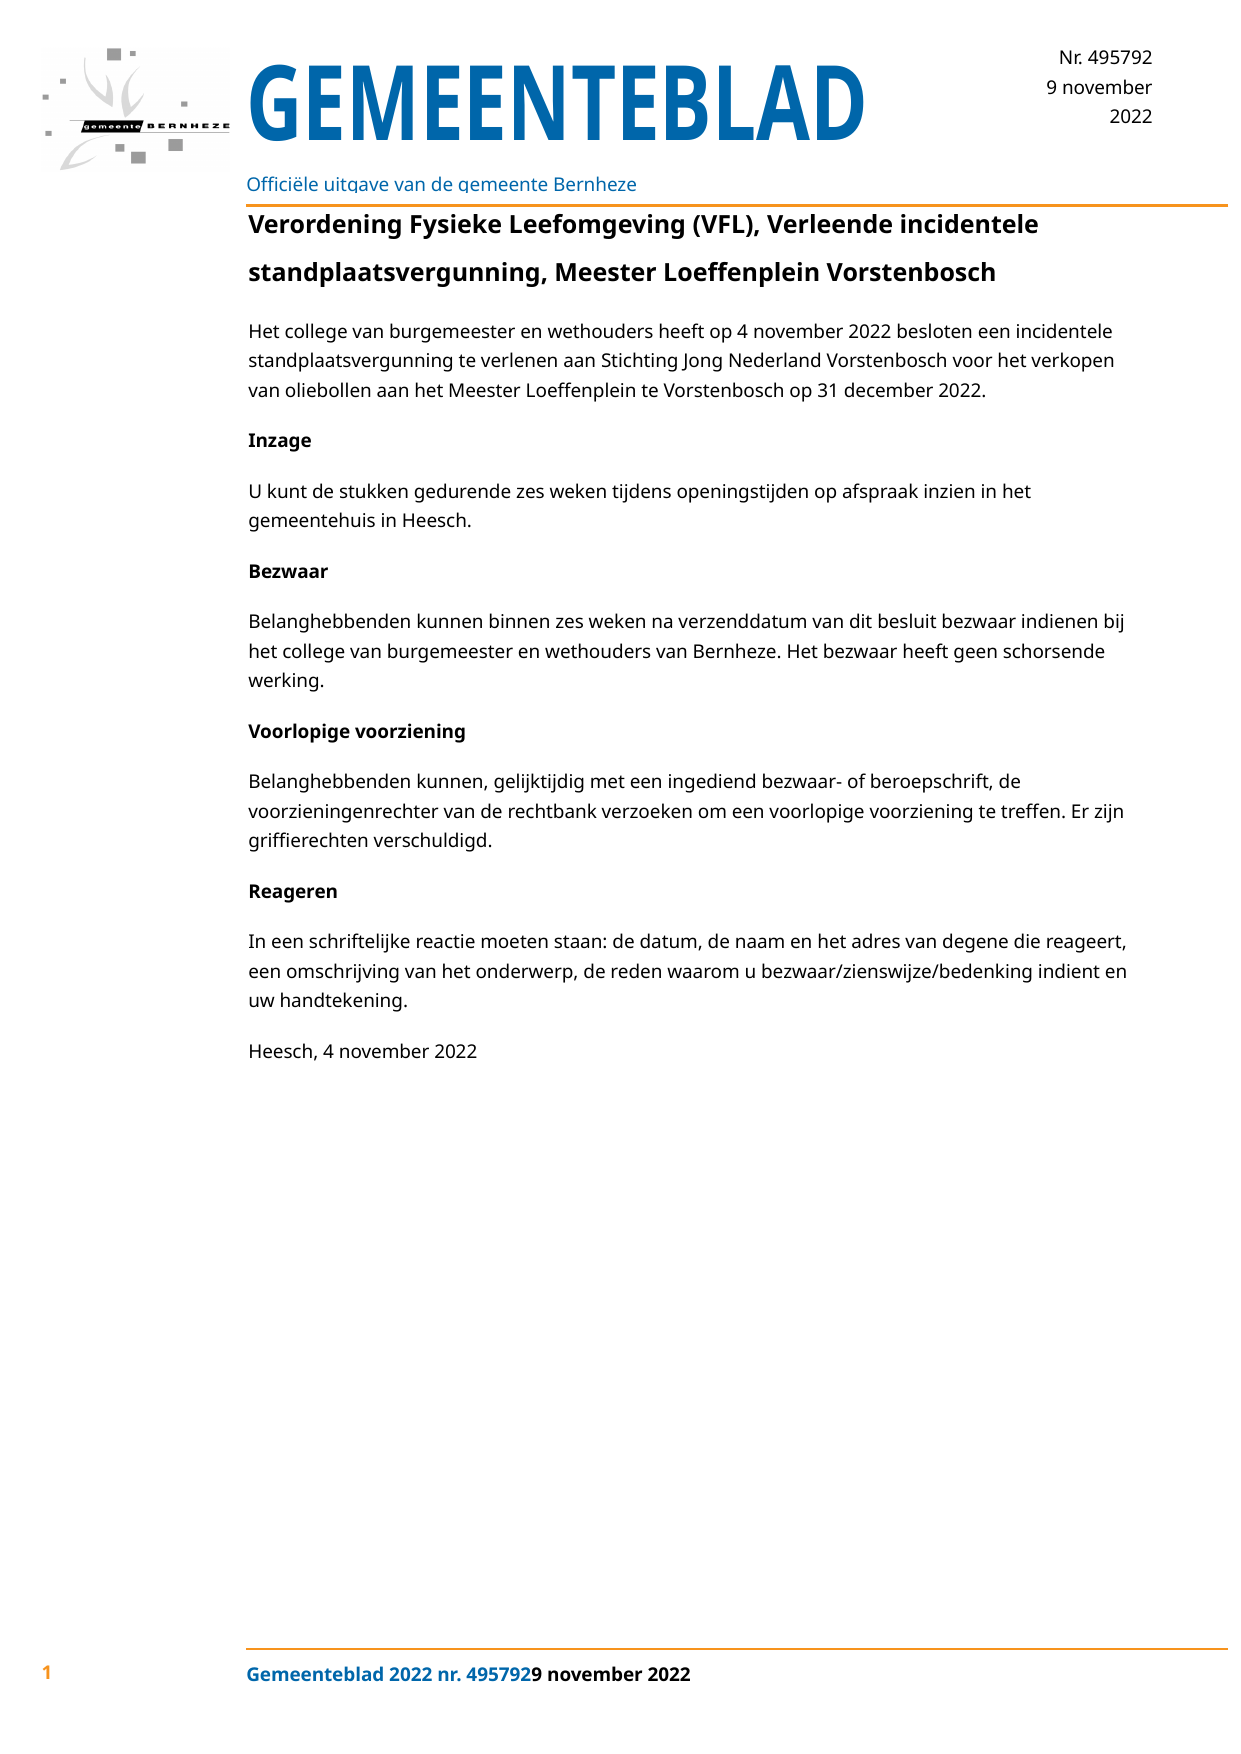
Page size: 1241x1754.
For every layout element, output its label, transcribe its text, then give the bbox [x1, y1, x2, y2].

text Verordening Fysieke Leefomgeving (VFL), Verleende incidentele standplaatsvergunning, Meester Loeffenplein Vorstenbosch [248, 207, 1152, 288]
text Reageren [248, 878, 1152, 904]
text Inzage [248, 427, 1152, 453]
text Belanghebbenden kunnen binnen zes weken na verzenddatum van dit besluit bezwaar indienen bij het college van burgemeester en wethouders van Bernheze. Het bezwaar heeft geen schorsende werking. [248, 608, 1152, 693]
text Bezwaar [248, 558, 1152, 584]
text Voorlopige voorziening [248, 718, 1152, 744]
text Het college van burgemeester en wethouders heeft op 4 november 2022 besloten een incidentele standplaatsvergunning te verlenen aan Stichting Jong Nederland Vorstenbosch voor het verkopen van oliebollen aan het Meester Loeffenplein te Vorstenbosch op 31 december 2022. [248, 318, 1152, 403]
text U kunt de stukken gedurende zes weken tijdens openingstijden op afspraak inzien in het gemeentehuis in Heesch. [248, 478, 1152, 533]
text Heesch, 4 november 2022 [248, 1038, 1152, 1064]
text Belanghebbenden kunnen, gelijktijdig met een ingediend bezwaar- of beroepschrift, de voorzieningenrechter van de rechtbank verzoeken om een voorlopige voorziening te treffen. Er zijn griffierechten verschuldigd. [248, 768, 1152, 853]
picture [41, 47, 231, 172]
text In een schriftelijke reactie moeten staan: de datum, de naam en het adres van degene die reageert, een omschrijving van het onderwerp, de reden waarom u bezwaar/zienswijze/bedenking indient en uw handtekening. [248, 928, 1152, 1013]
